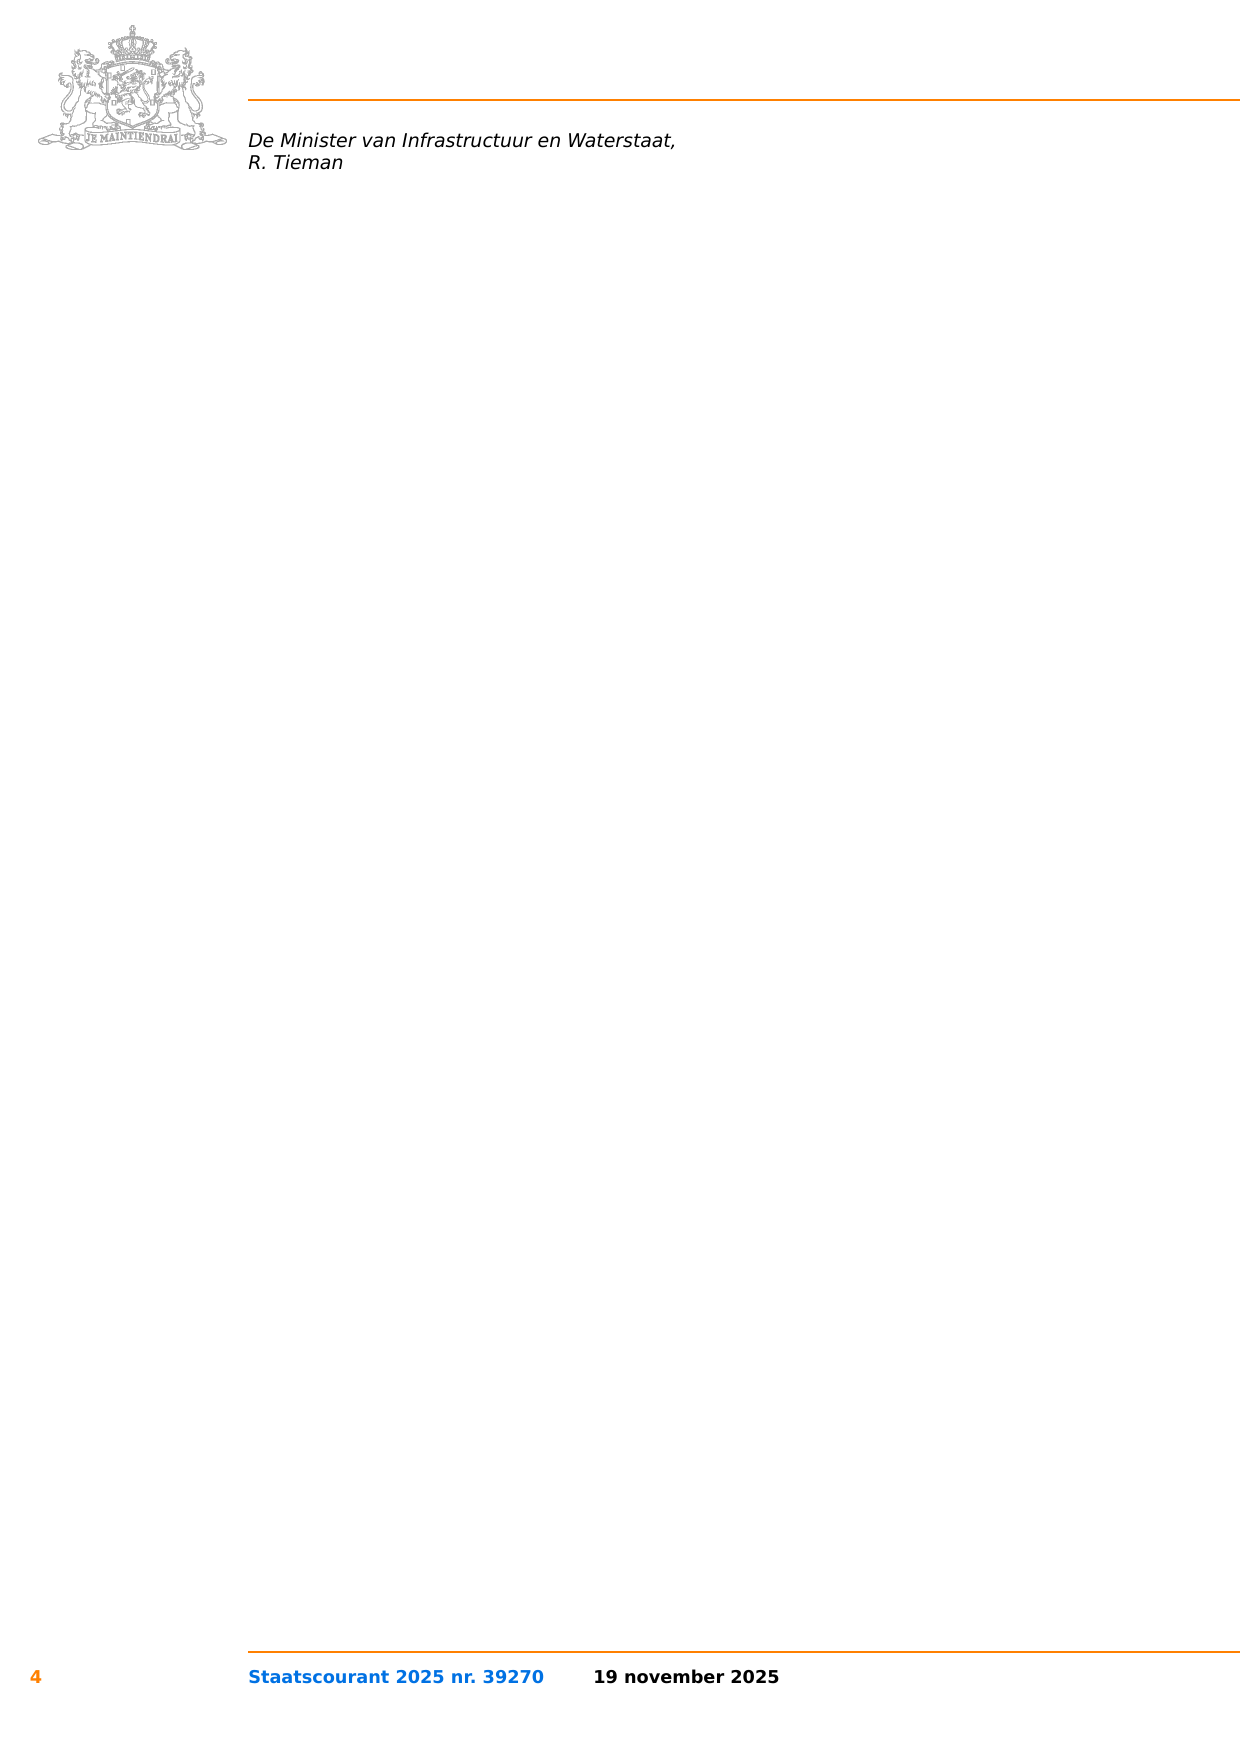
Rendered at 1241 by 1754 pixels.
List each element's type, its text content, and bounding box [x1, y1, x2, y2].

picture [38, 25, 227, 150]
text De Minister van Infrastructuur en Waterstaat, R. Tieman [248, 130, 1163, 174]
